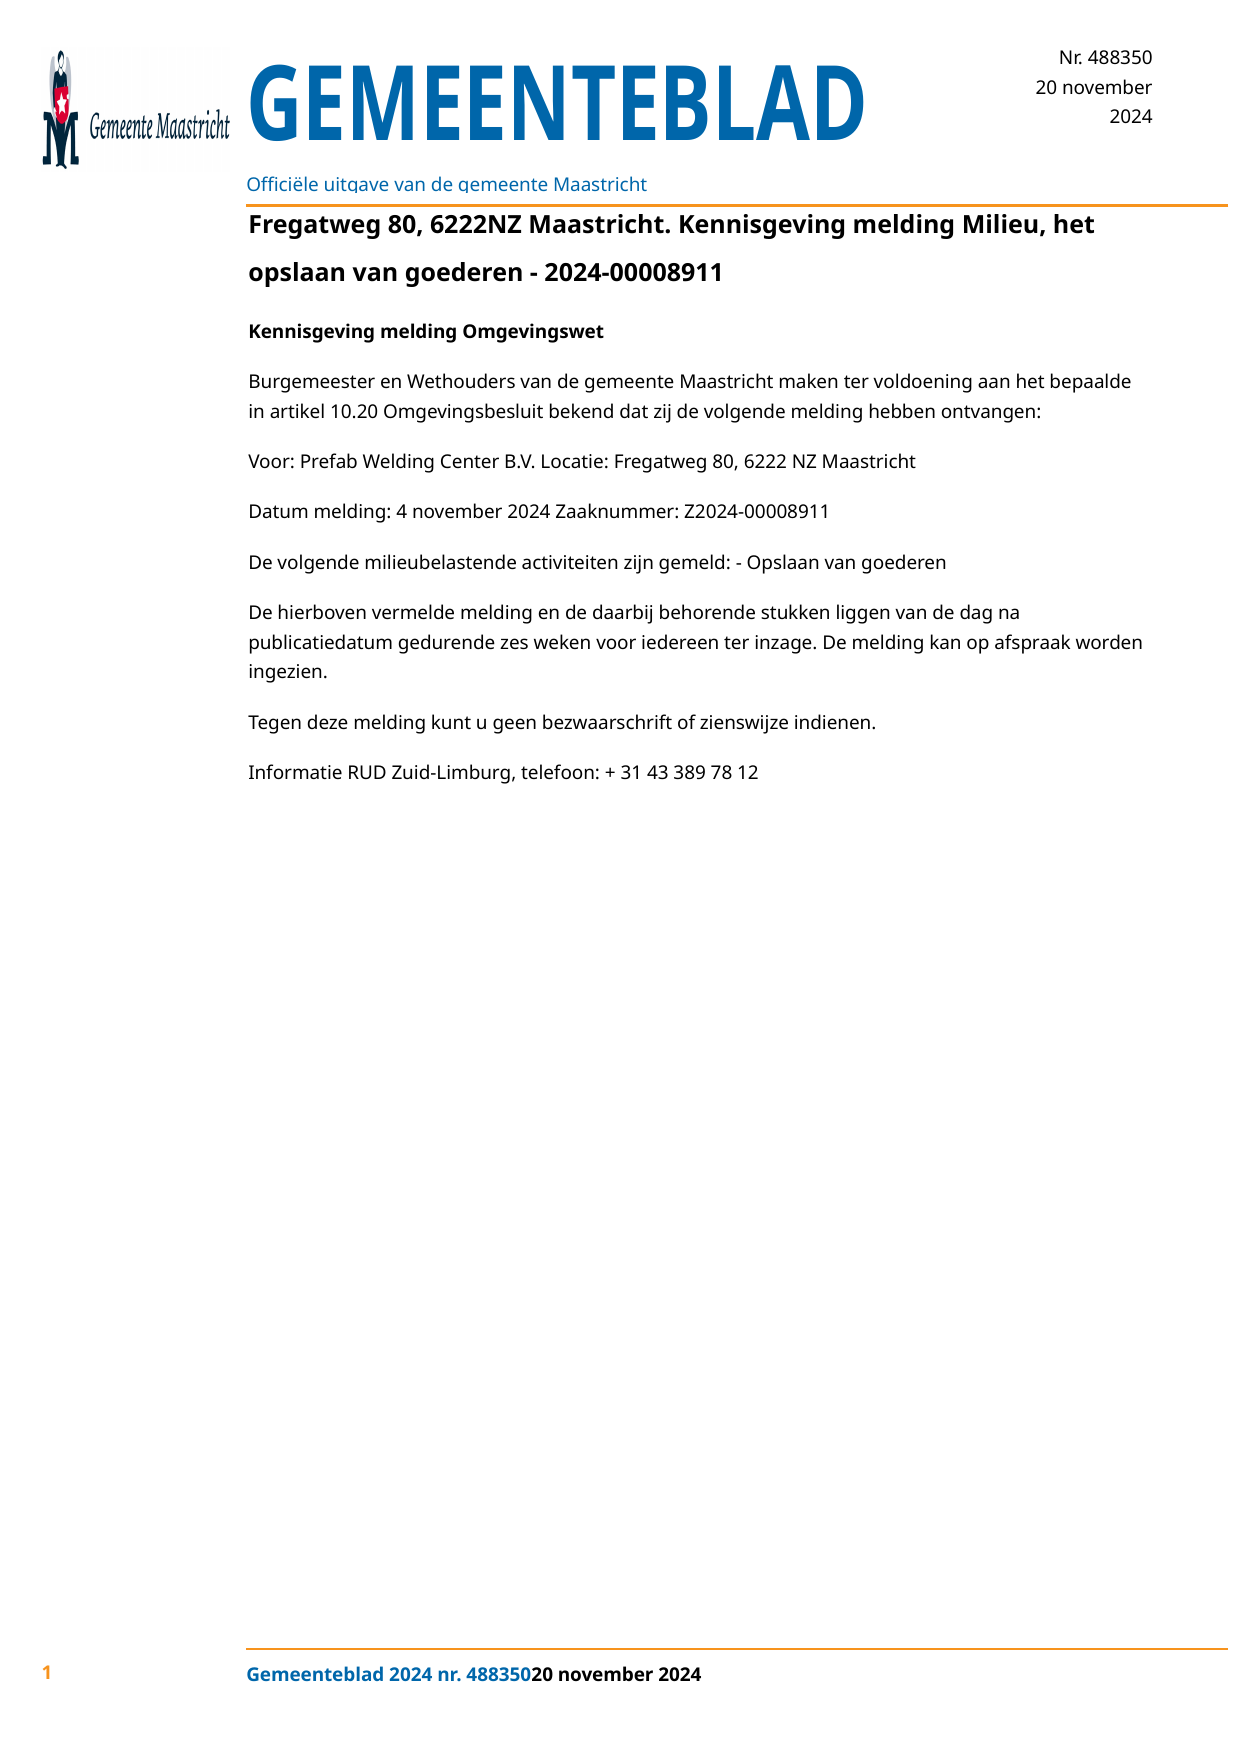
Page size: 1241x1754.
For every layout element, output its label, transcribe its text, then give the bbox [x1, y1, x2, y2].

text Tegen deze melding kunt u geen bezwaarschrift of zienswijze indienen. [248, 709, 1152, 735]
text Fregatweg 80, 6222NZ Maastricht. Kennisgeving melding Milieu, het opslaan van goederen - 2024-00008911 [248, 207, 1152, 288]
text Datum melding: 4 november 2024 Zaaknummer: Z2024-00008911 [248, 499, 1152, 524]
text Voor: Prefab Welding Center B.V. Locatie: Fregatweg 80, 6222 NZ Maastricht [248, 448, 1152, 474]
text De hierboven vermelde melding en de daarbij behorende stukken liggen van de dag na publicatiedatum gedurende zes weken voor iedereen ter inzage. De melding kan op afspraak worden ingezien. [248, 599, 1152, 684]
text Burgemeester en Wethouders van de gemeente Maastricht maken ter voldoening aan het bepaalde in artikel 10.20 Omgevingsbesluit bekend dat zij de volgende melding hebben ontvangen: [248, 368, 1152, 424]
text Kennisgeving melding Omgevingswet [248, 318, 1152, 344]
text De volgende milieubelastende activiteiten zijn gemeld: - Opslaan van goederen [248, 549, 1152, 575]
picture [41, 47, 231, 172]
text Informatie RUD Zuid-Limburg, telefoon: + 31 43 389 78 12 [248, 759, 1152, 785]
